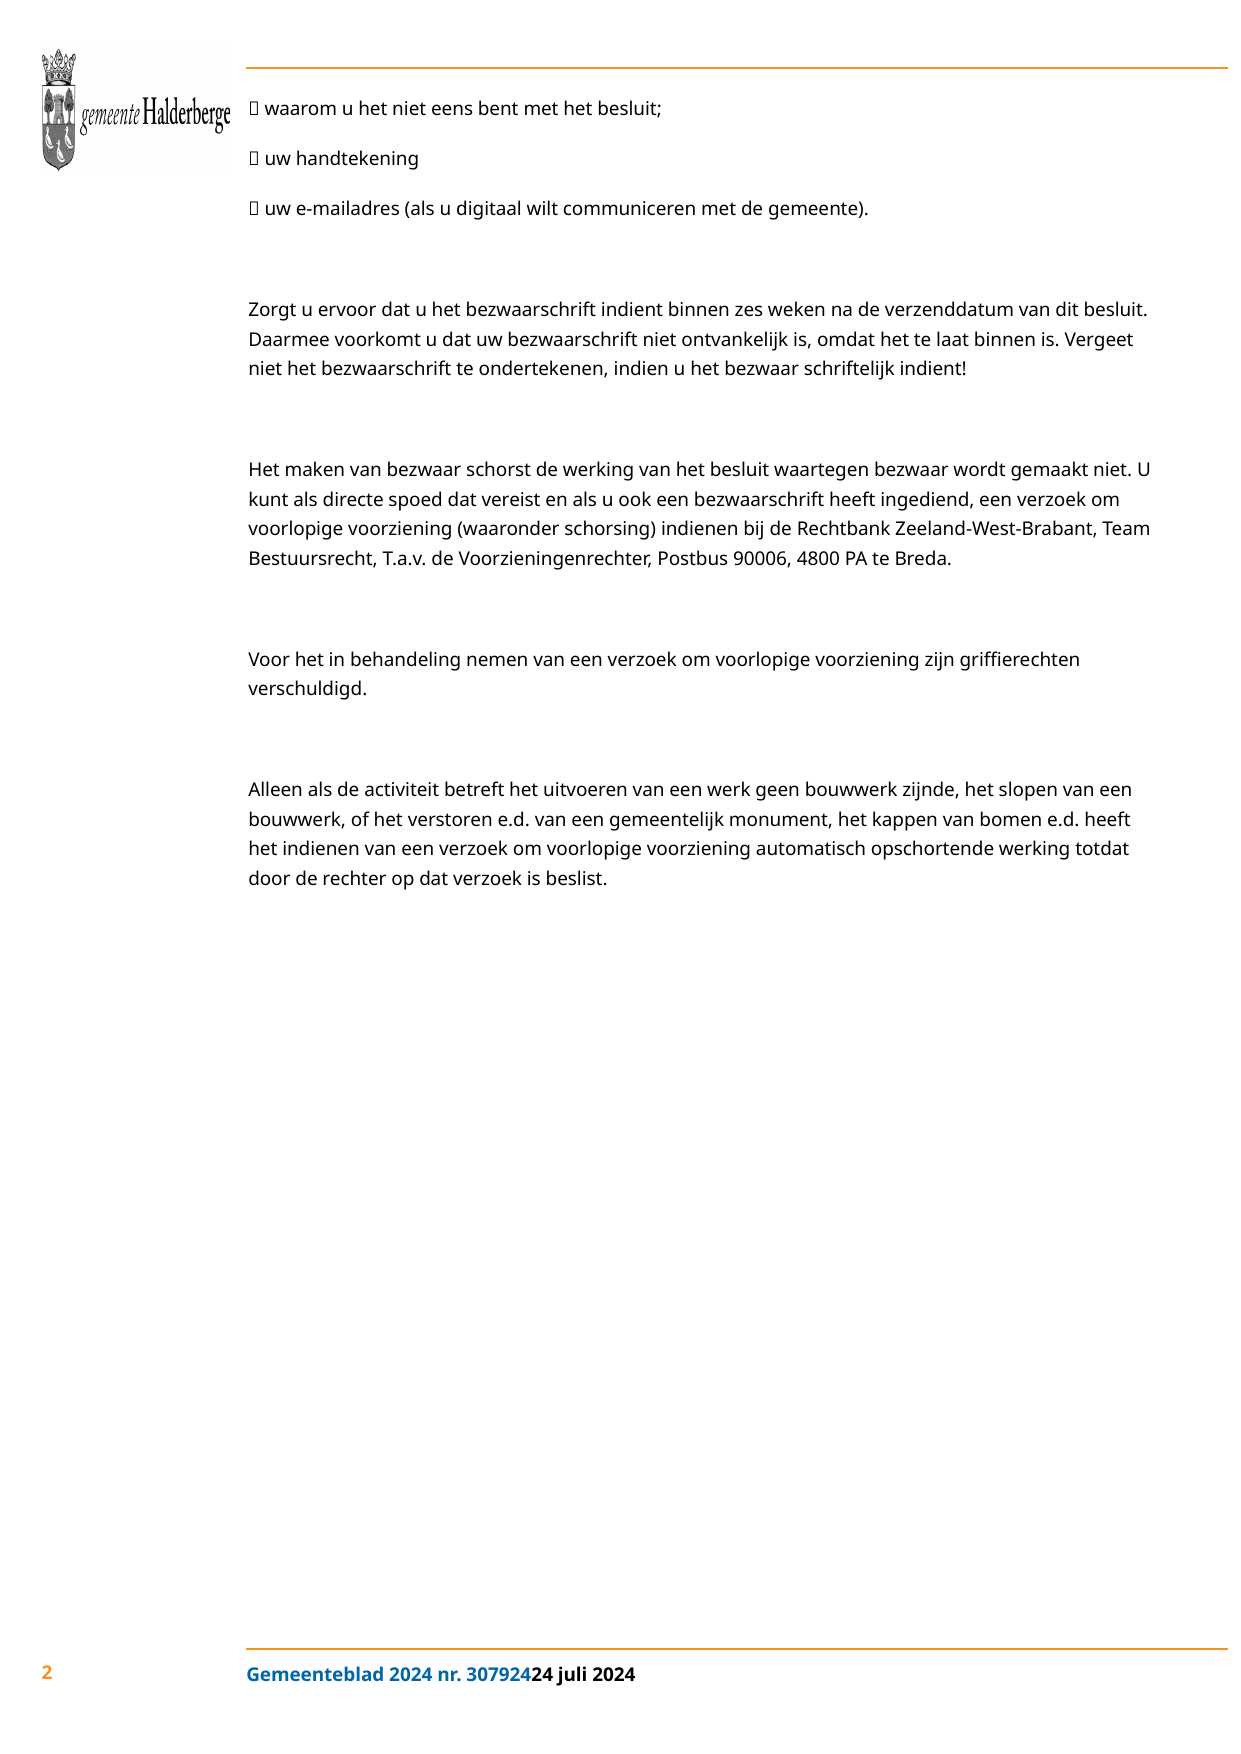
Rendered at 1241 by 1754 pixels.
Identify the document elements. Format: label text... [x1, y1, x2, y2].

text Het maken van bezwaar schorst de werking van het besluit waartegen bezwaar wordt gemaakt niet. U kunt als directe spoed dat vereist en als u ook een bezwaarschrift heeft ingediend, een verzoek om voorlopige voorziening (waaronder schorsing) indienen bij de Rechtbank Zeeland-West-Brabant, Team Bestuursrecht, T.a.v. de Voorzieningenrechter, Postbus 90006, 4800 PA te Breda. [248, 456, 1152, 571]
text  waarom u het niet eens bent met het besluit; [248, 95, 1152, 121]
text Zorgt u ervoor dat u het bezwaarschrift indient binnen zes weken na de verzenddatum van dit besluit. Daarmee voorkomt u dat uw bezwaarschrift niet ontvankelijk is, omdat het te laat binnen is. Vergeet niet het bezwaarschrift te ondertekenen, indien u het bezwaar schriftelijk indient! [248, 296, 1152, 381]
text  uw e-mailadres (als u digitaal wilt communiceren met de gemeente). [248, 196, 1152, 221]
text  uw handtekening [248, 145, 1152, 171]
text Alleen als de activiteit betreft het uitvoeren van een werk geen bouwwerk zijnde, het slopen van een bouwwerk, of het verstoren e.d. van een gemeentelijk monument, het kappen van bomen e.d. heeft het indienen van een verzoek om voorlopige voorziening automatisch opschortende werking totdat door de rechter op dat verzoek is beslist. [248, 776, 1152, 891]
text Voor het in behandeling nemen van een verzoek om voorlopige voorziening zijn griffierechten verschuldigd. [248, 646, 1152, 701]
picture [41, 47, 231, 172]
